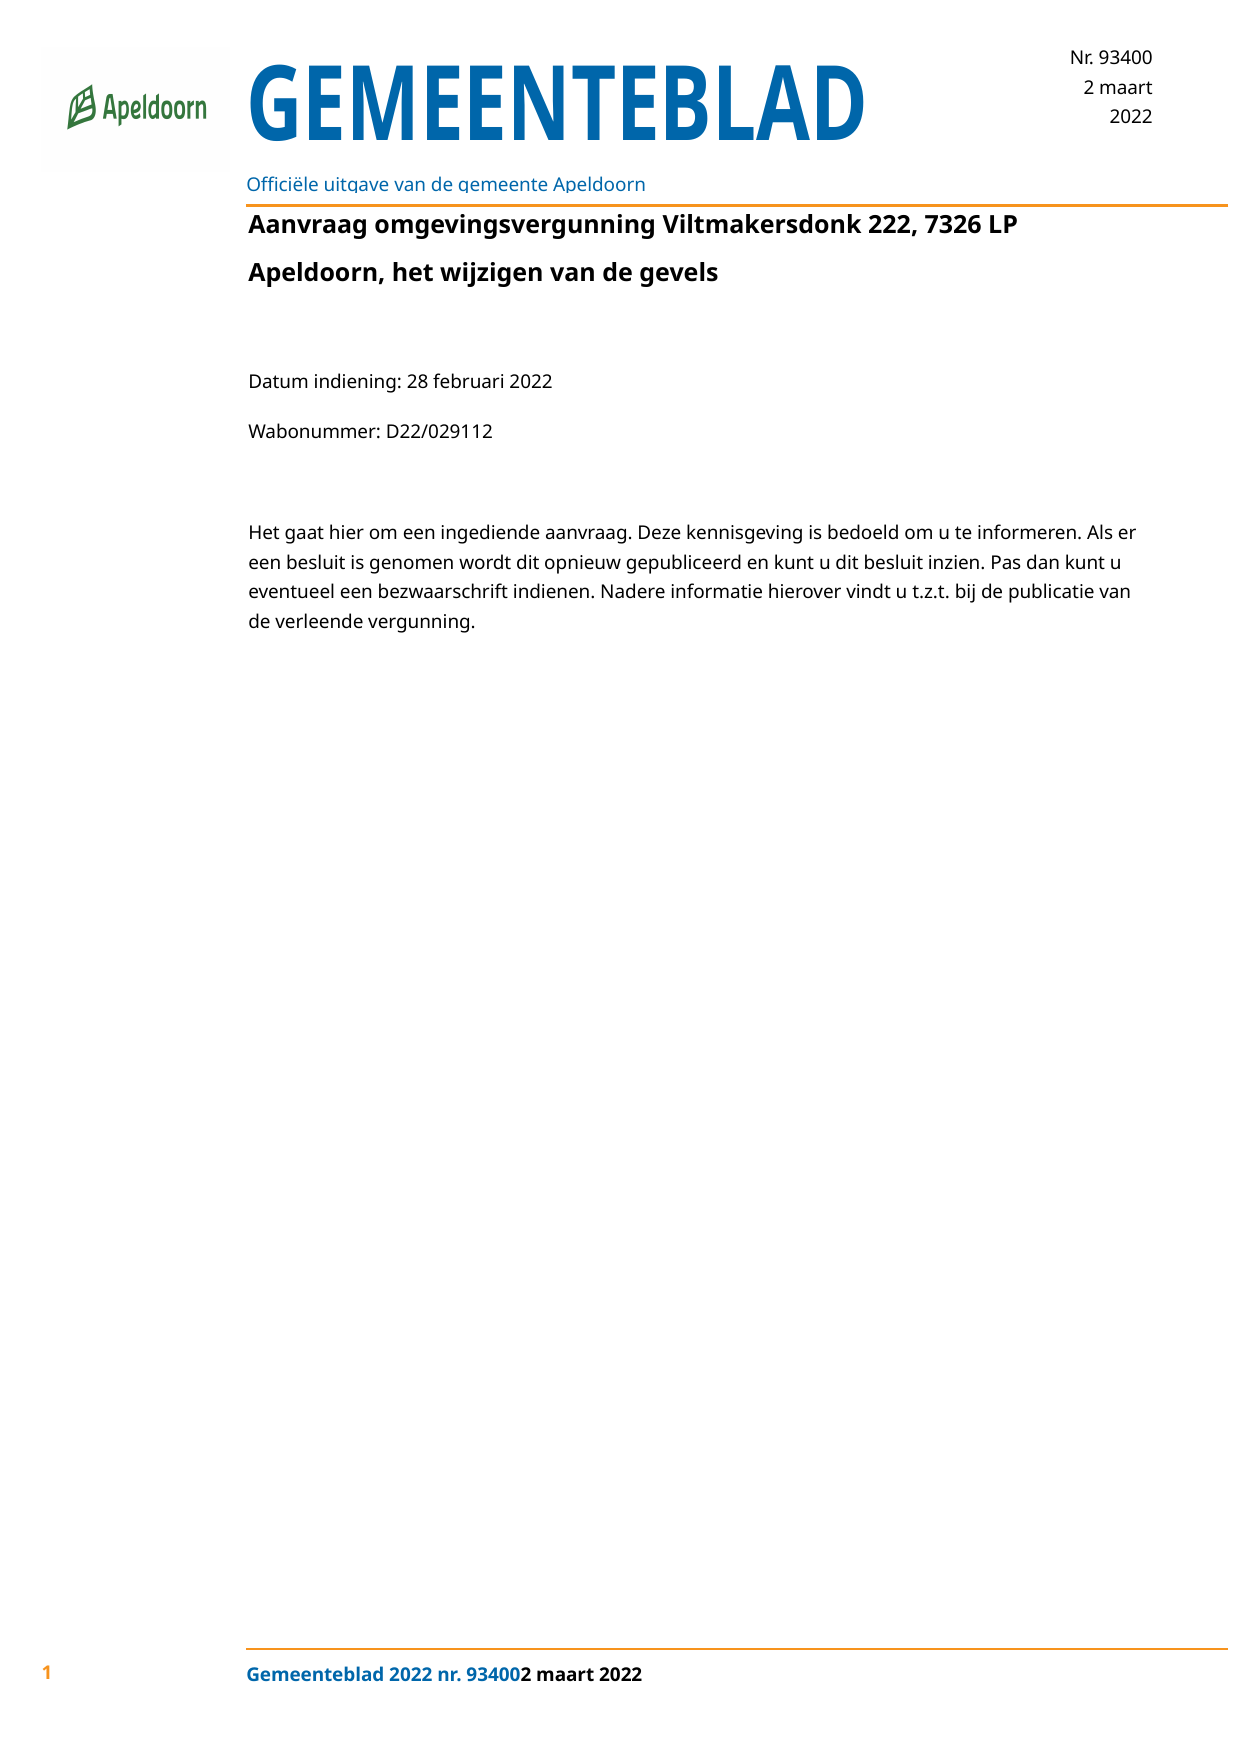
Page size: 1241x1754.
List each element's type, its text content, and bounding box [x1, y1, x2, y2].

text Aanvraag omgevingsvergunning Viltmakersdonk 222, 7326 LP Apeldoorn, het wijzigen van de gevels [248, 207, 1152, 288]
text Wabonummer: D22/029112 [248, 419, 1152, 444]
text Datum indiening: 28 februari 2022 [248, 368, 1152, 394]
picture [41, 47, 231, 172]
text Het gaat hier om een ingediende aanvraag. Deze kennisgeving is bedoeld om u te informeren. Als er een besluit is genomen wordt dit opnieuw gepubliceerd en kunt u dit besluit inzien. Pas dan kunt u eventueel een bezwaarschrift indienen. Nadere informatie hierover vindt u t.z.t. bij de publicatie van de verleende vergunning. [248, 519, 1152, 634]
